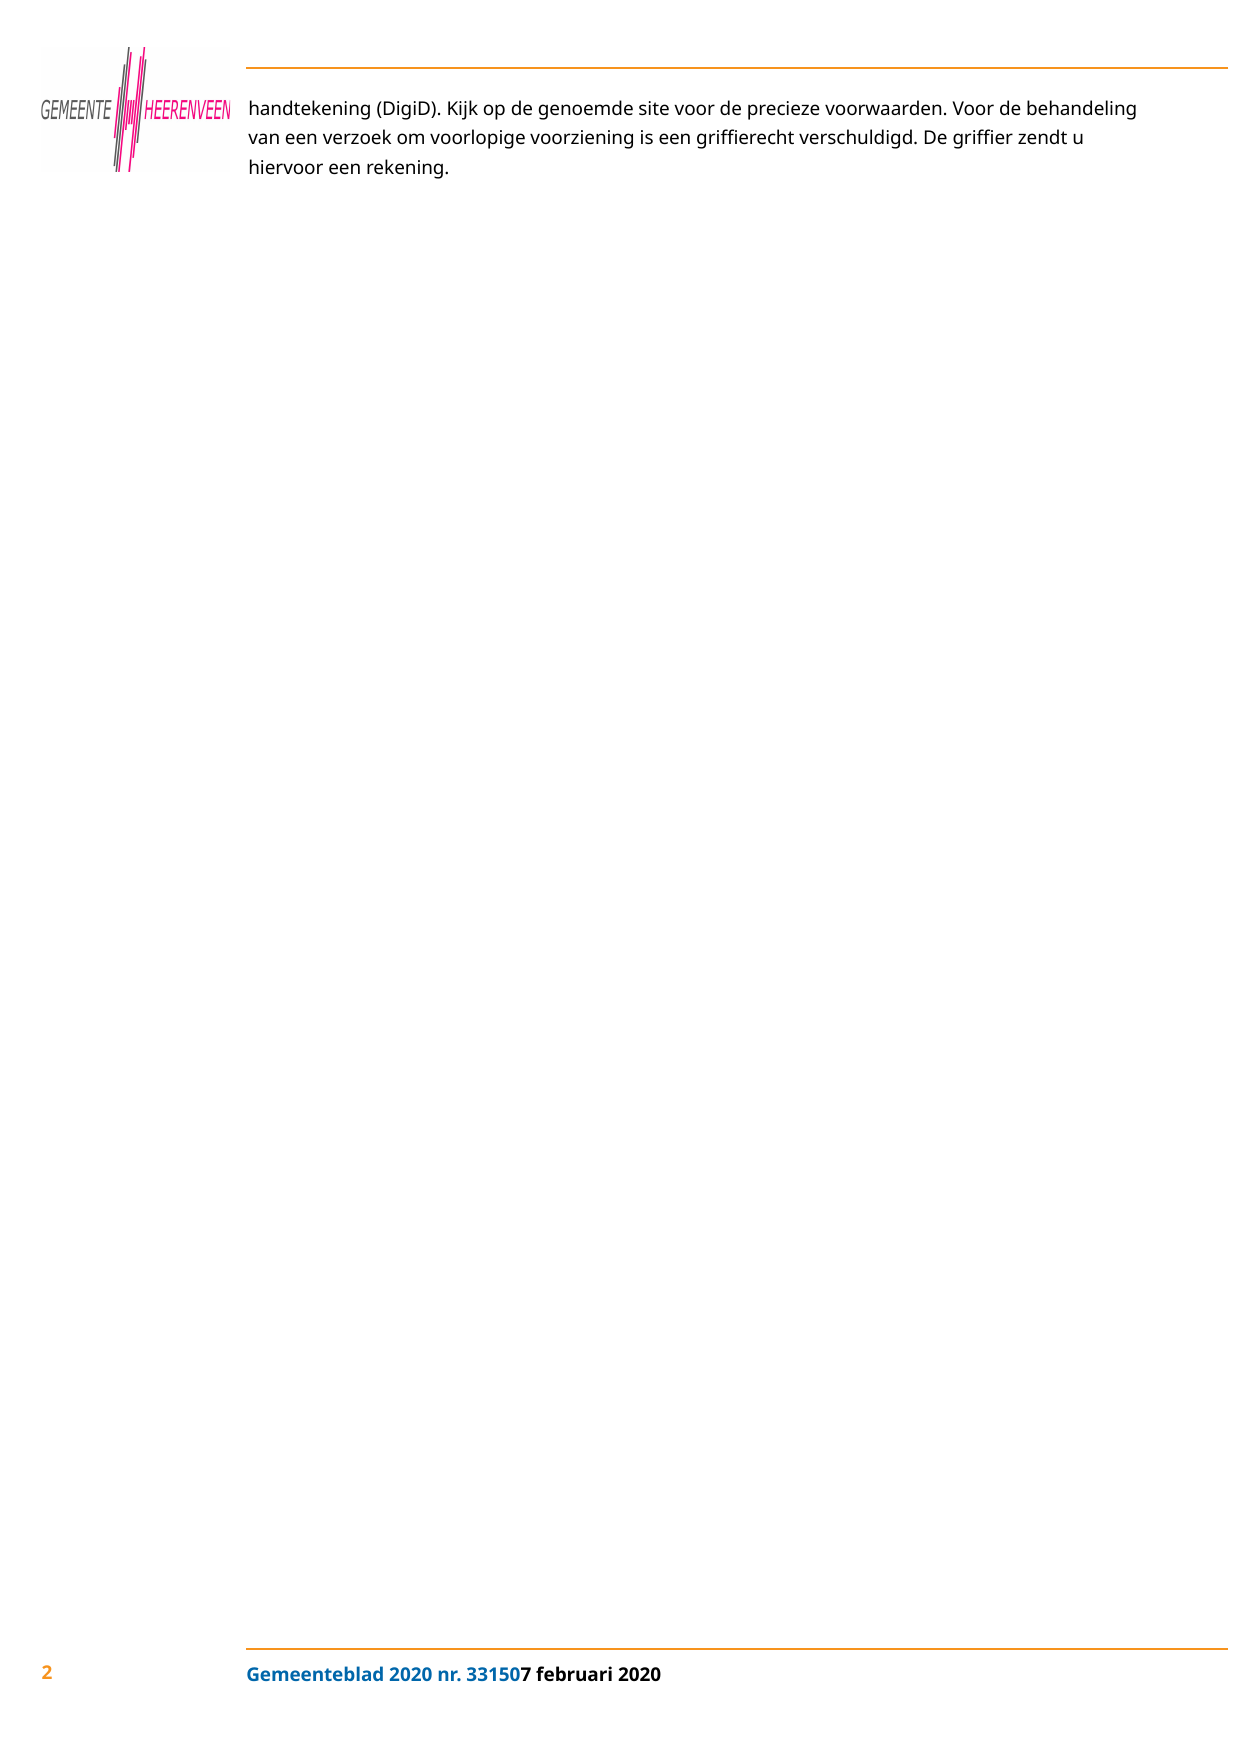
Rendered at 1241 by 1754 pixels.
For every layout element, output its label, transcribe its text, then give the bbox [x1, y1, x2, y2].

text handtekening (DigiD). Kijk op de genoemde site voor de precieze voorwaarden. Voor de behandeling van een verzoek om voorlopige voorziening is een griffierecht verschuldigd. De griffier zendt u hiervoor een rekening. [248, 95, 1152, 180]
picture [41, 47, 231, 172]
